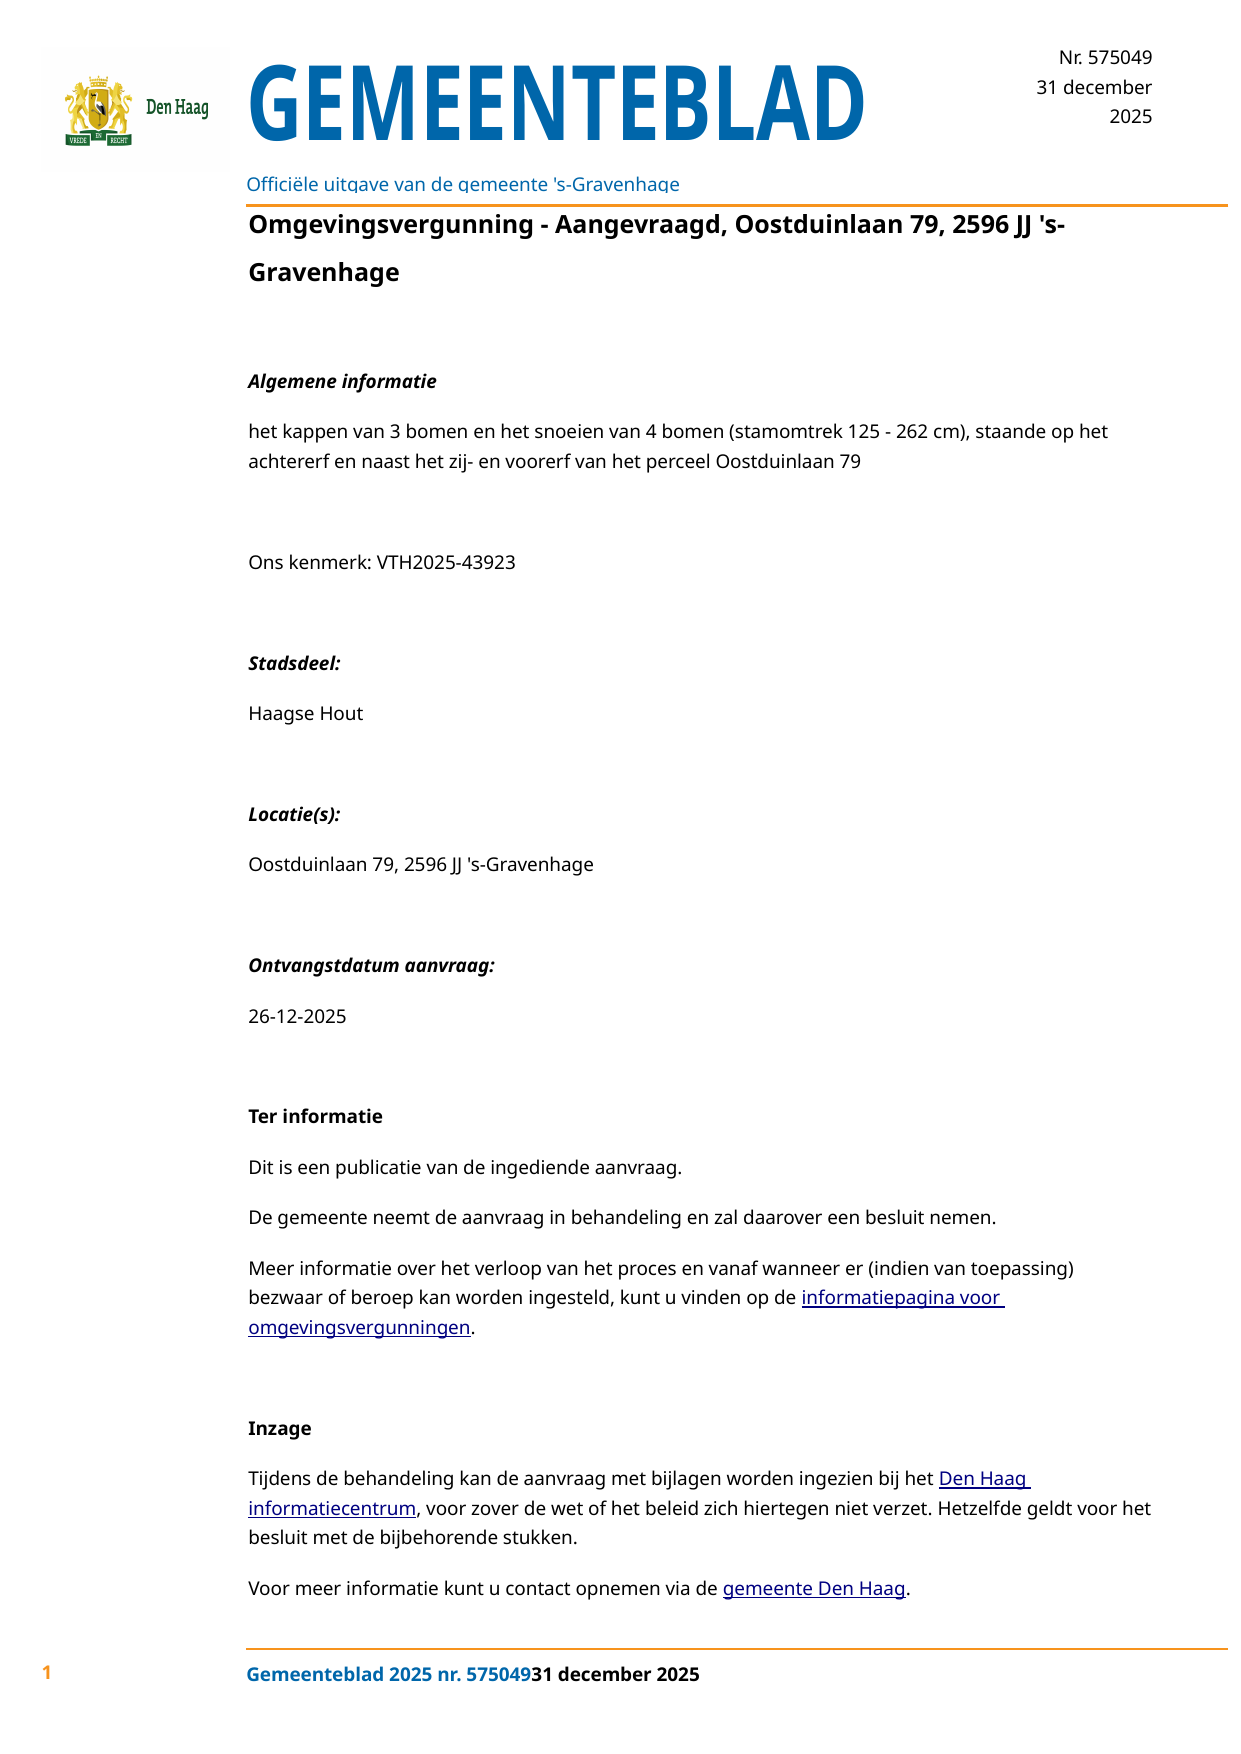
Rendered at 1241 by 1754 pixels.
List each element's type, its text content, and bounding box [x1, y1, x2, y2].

text Algemene informatie [248, 368, 1152, 394]
text Oostduinlaan 79, 2596 JJ 's-Gravenhage [248, 852, 1152, 877]
text Ontvangstdatum aanvraag: [248, 952, 1152, 978]
text Meer informatie over het verloop van het proces en vanaf wanneer er (indien van toepassing) bezwaar of beroep kan worden ingesteld, kunt u vinden op de informatiepagina voor omgevingsvergunningen. [248, 1255, 1152, 1340]
picture [41, 47, 231, 172]
text 26-12-2025 [248, 1003, 1152, 1029]
text Locatie(s): [248, 801, 1152, 827]
text Ons kenmerk: VTH2025-43923 [248, 549, 1152, 575]
text Stadsdeel: [248, 650, 1152, 676]
text Dit is een publicatie van de ingediende aanvraag. [248, 1154, 1152, 1180]
text het kappen van 3 bomen en het snoeien van 4 bomen (stamomtrek 125 - 262 cm), staande op het achtererf en naast het zij- en voorerf van het perceel Oostduinlaan 79 [248, 419, 1152, 474]
text Omgevingsvergunning - Aangevraagd, Oostduinlaan 79, 2596 JJ 's-Gravenhage [248, 207, 1152, 288]
text Haagse Hout [248, 700, 1152, 726]
text Ter informatie [248, 1104, 1152, 1129]
text Tijdens de behandeling kan de aanvraag met bijlagen worden ingezien bij het Den Haag informatiecentrum, voor zover de wet of het beleid zich hiertegen niet verzet. Hetzelfde geldt voor het besluit met de bijbehorende stukken. [248, 1465, 1152, 1550]
text De gemeente neemt de aanvraag in behandeling en zal daarover een besluit nemen. [248, 1204, 1152, 1230]
text Inzage [248, 1415, 1152, 1441]
text Voor meer informatie kunt u contact opnemen via de gemeente Den Haag. [248, 1575, 1152, 1601]
